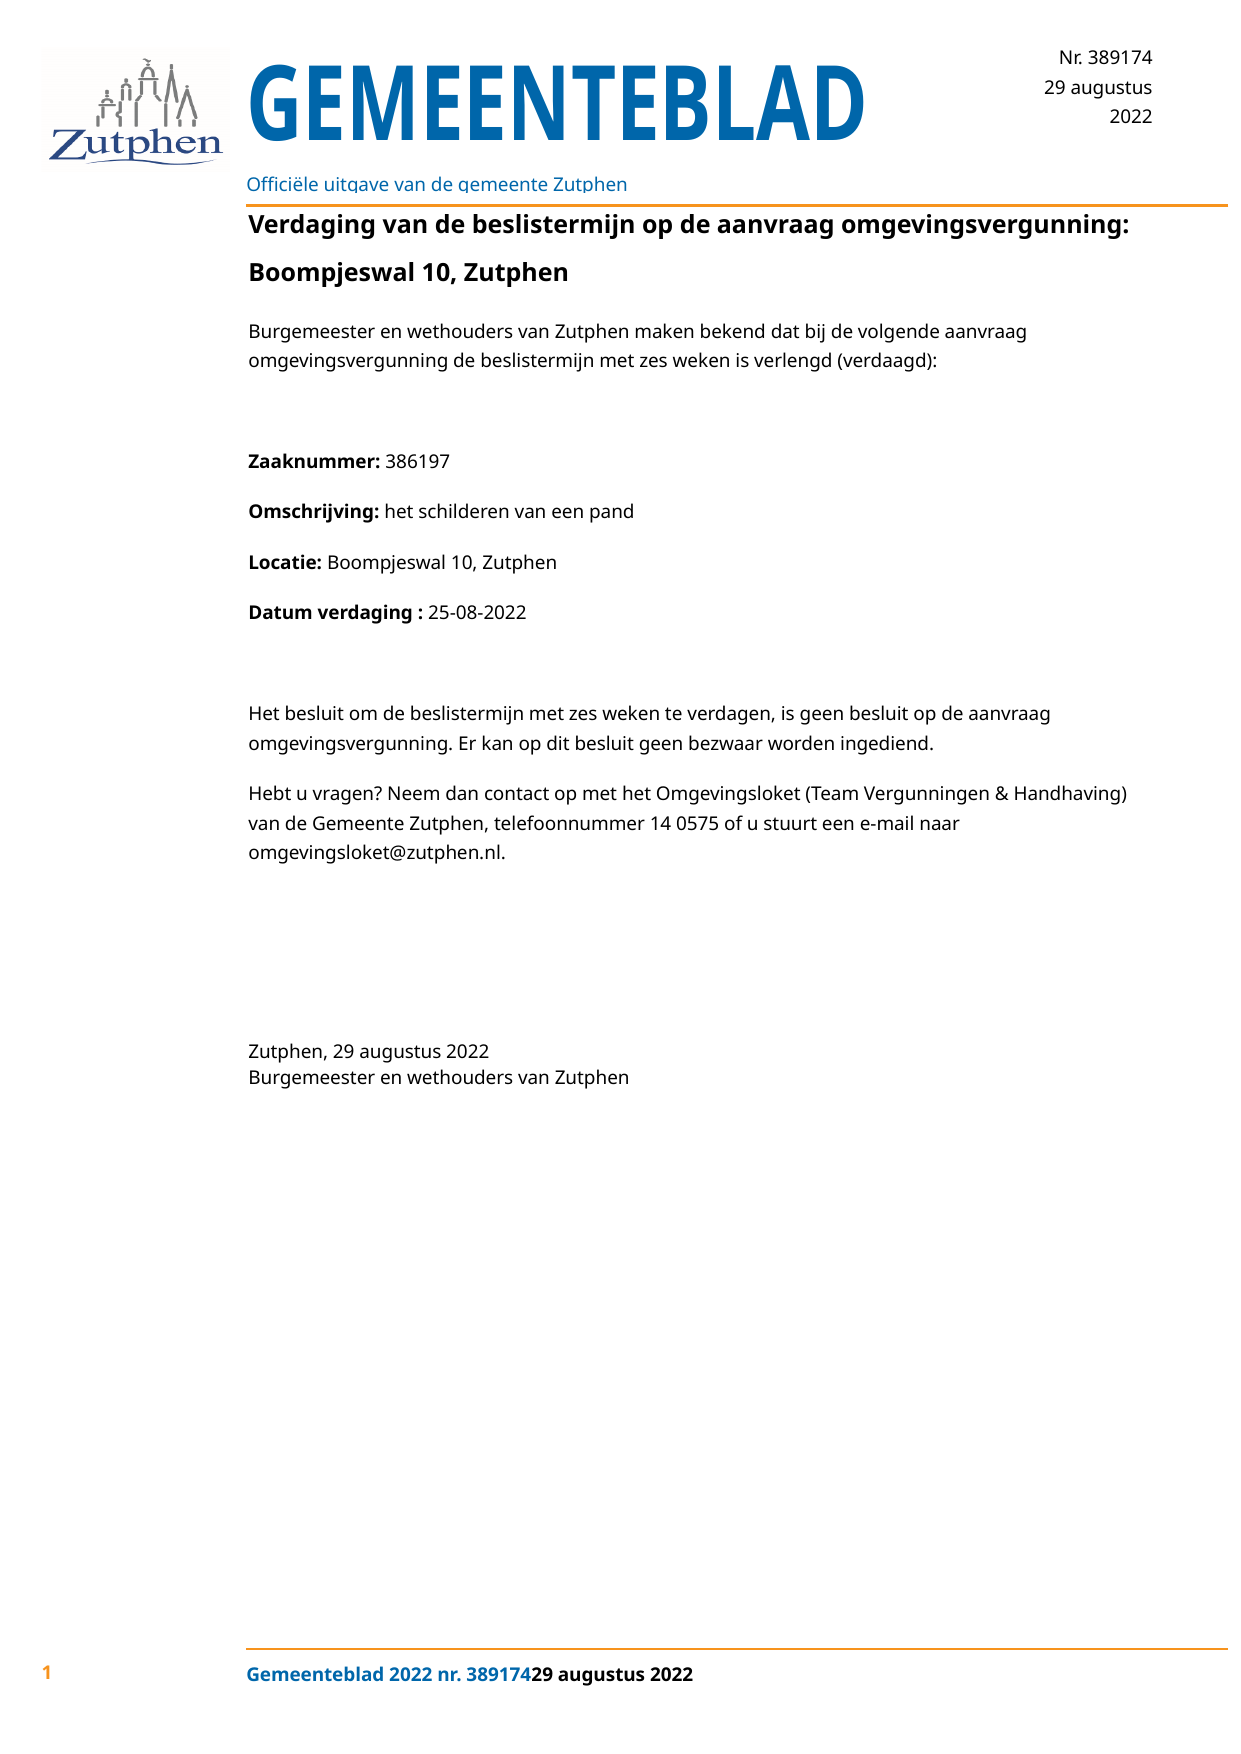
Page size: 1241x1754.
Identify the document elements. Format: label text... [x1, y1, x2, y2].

text Burgemeester en wethouders van Zutphen [248, 1064, 1152, 1090]
text Het besluit om de beslistermijn met zes weken te verdagen, is geen besluit op de aanvraag omgevingsvergunning. Er kan op dit besluit geen bezwaar worden ingediend. [248, 700, 1152, 756]
text Hebt u vragen? Neem dan contact op met het Omgevingsloket (Team Vergunningen & Handhaving) van de Gemeente Zutphen, telefoonnummer 14 0575 of u stuurt een e-mail naar omgevingsloket@zutphen.nl. [248, 780, 1152, 865]
text Locatie: Boompjeswal 10, Zutphen [248, 549, 1152, 575]
text Omschrijving: het schilderen van een pand [248, 499, 1152, 524]
picture [41, 47, 231, 172]
text Burgemeester en wethouders van Zutphen maken bekend dat bij de volgende aanvraag omgevingsvergunning de beslistermijn met zes weken is verlengd (verdaagd): [248, 318, 1152, 373]
text Datum verdaging : 25-08-2022 [248, 599, 1152, 625]
text Zaaknummer: 386197 [248, 448, 1152, 474]
text Verdaging van de beslistermijn op de aanvraag omgevingsvergunning: Boompjeswal 10, Zutphen [248, 207, 1152, 288]
text Zutphen, 29 augustus 2022 [248, 1039, 1152, 1064]
